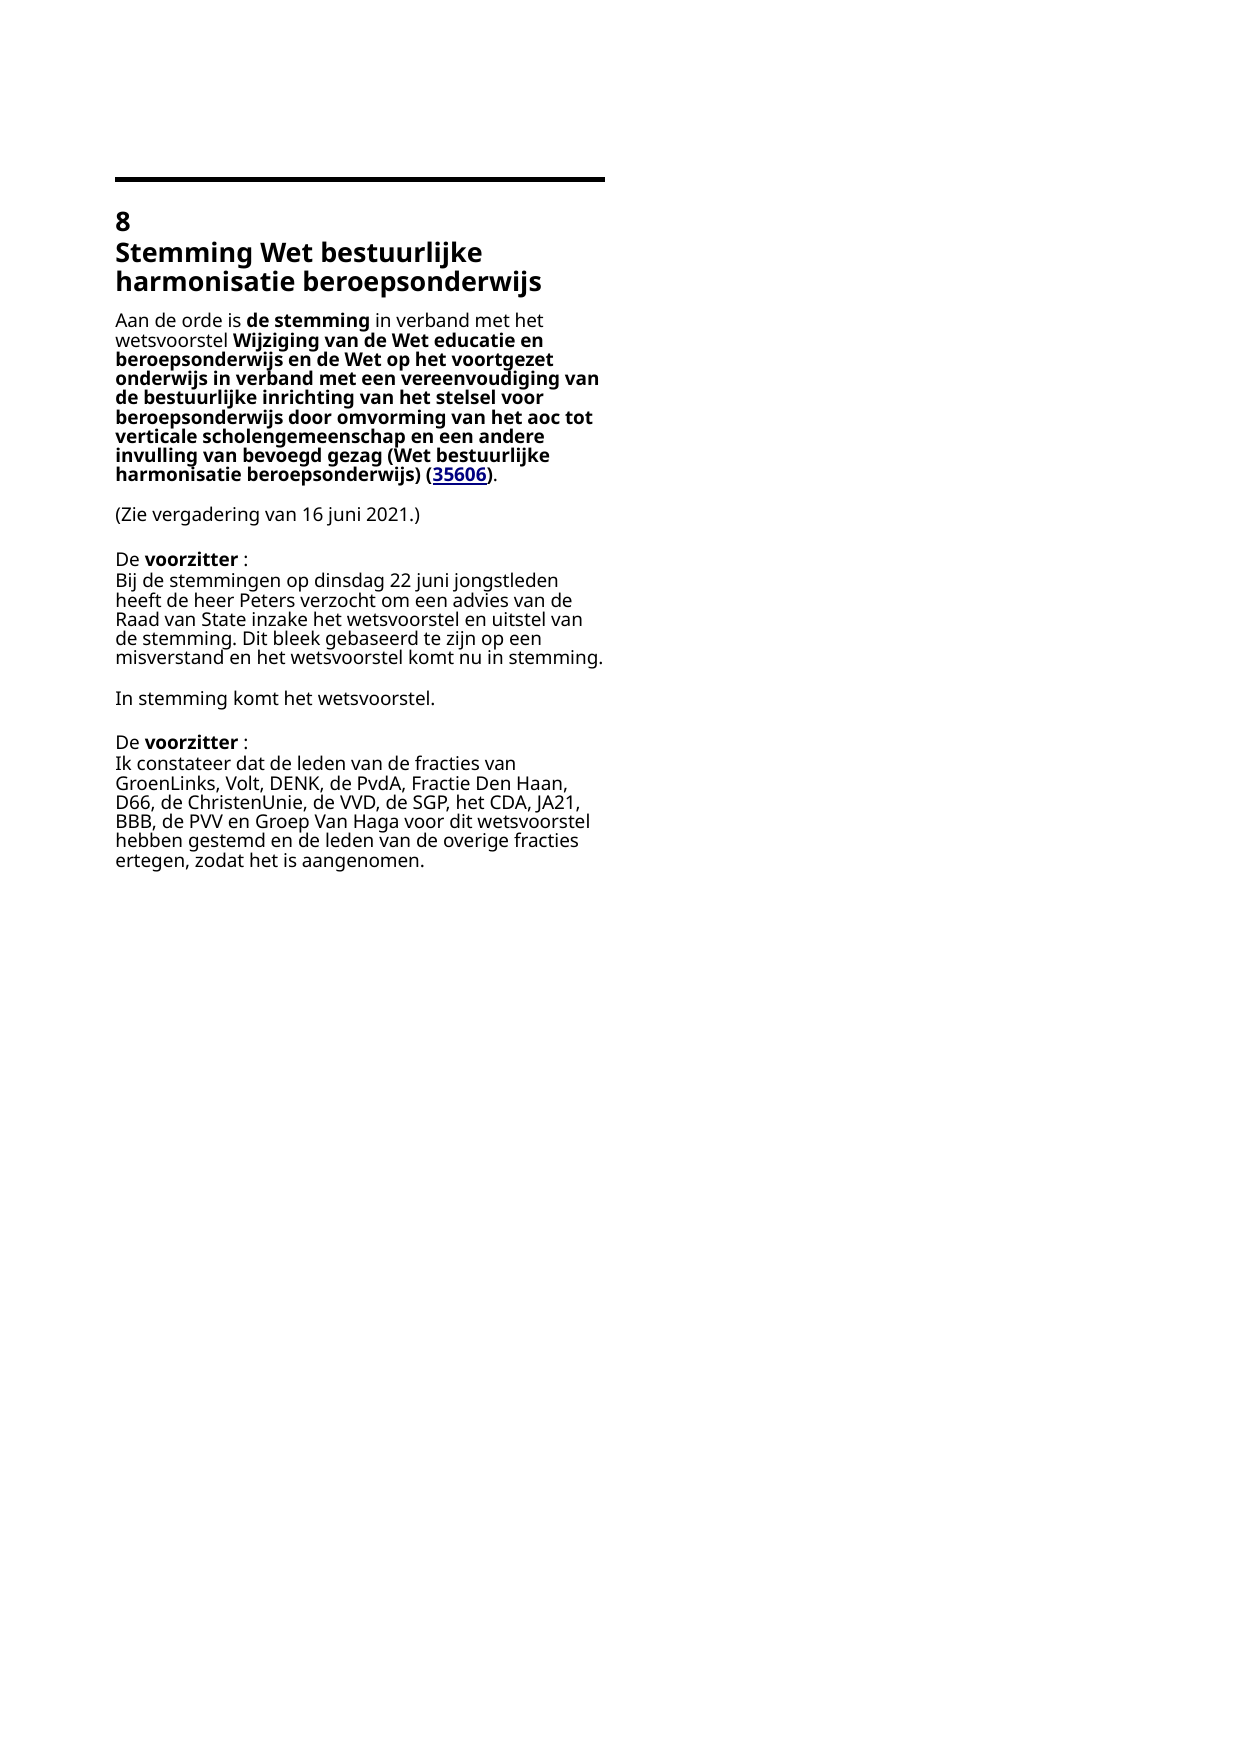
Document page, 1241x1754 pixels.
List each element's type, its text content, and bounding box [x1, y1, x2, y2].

text De voorzitter : [115, 547, 605, 572]
text (Zie vergadering van 16 juni 2021.) [115, 506, 605, 526]
text Stemming Wet bestuurlijke harmonisatie beroepsonderwijs [115, 239, 605, 312]
text Bij de stemmingen op dinsdag 22 juni jongstleden heeft de heer Peters verzocht om een advies van de Raad van State inzake het wetsvoorstel en uitstel van de stemming. Dit bleek gebaseerd te zijn op een misverstand en het wetsvoorstel komt nu in stemming. [115, 572, 605, 669]
text Ik constateer dat de leden van de fracties van GroenLinks, Volt, DENK, de PvdA, Fractie Den Haan, D66, de ChristenUnie, de VVD, de SGP, het CDA, JA21, BBB, de PVV en Groep Van Haga voor dit wetsvoorstel hebben gestemd en de leden van de overige fracties ertegen, zodat het is aangenomen. [115, 755, 605, 871]
text De voorzitter : [115, 729, 605, 755]
text 8 [115, 203, 605, 239]
text Aan de orde is de stemming in verband met het wetsvoorstel Wijziging van de Wet educatie en beroepsonderwijs en de Wet op het voortgezet onderwijs in verband met een vereenvoudiging van de bestuurlijke inrichting van het stelsel voor beroepsonderwijs door omvorming van het aoc tot verticale scholengemeenschap en een andere invulling van bevoegd gezag (Wet bestuurlijke harmonisatie beroepsonderwijs) (35606). [115, 312, 605, 486]
text In stemming komt het wetsvoorstel. [115, 689, 605, 709]
